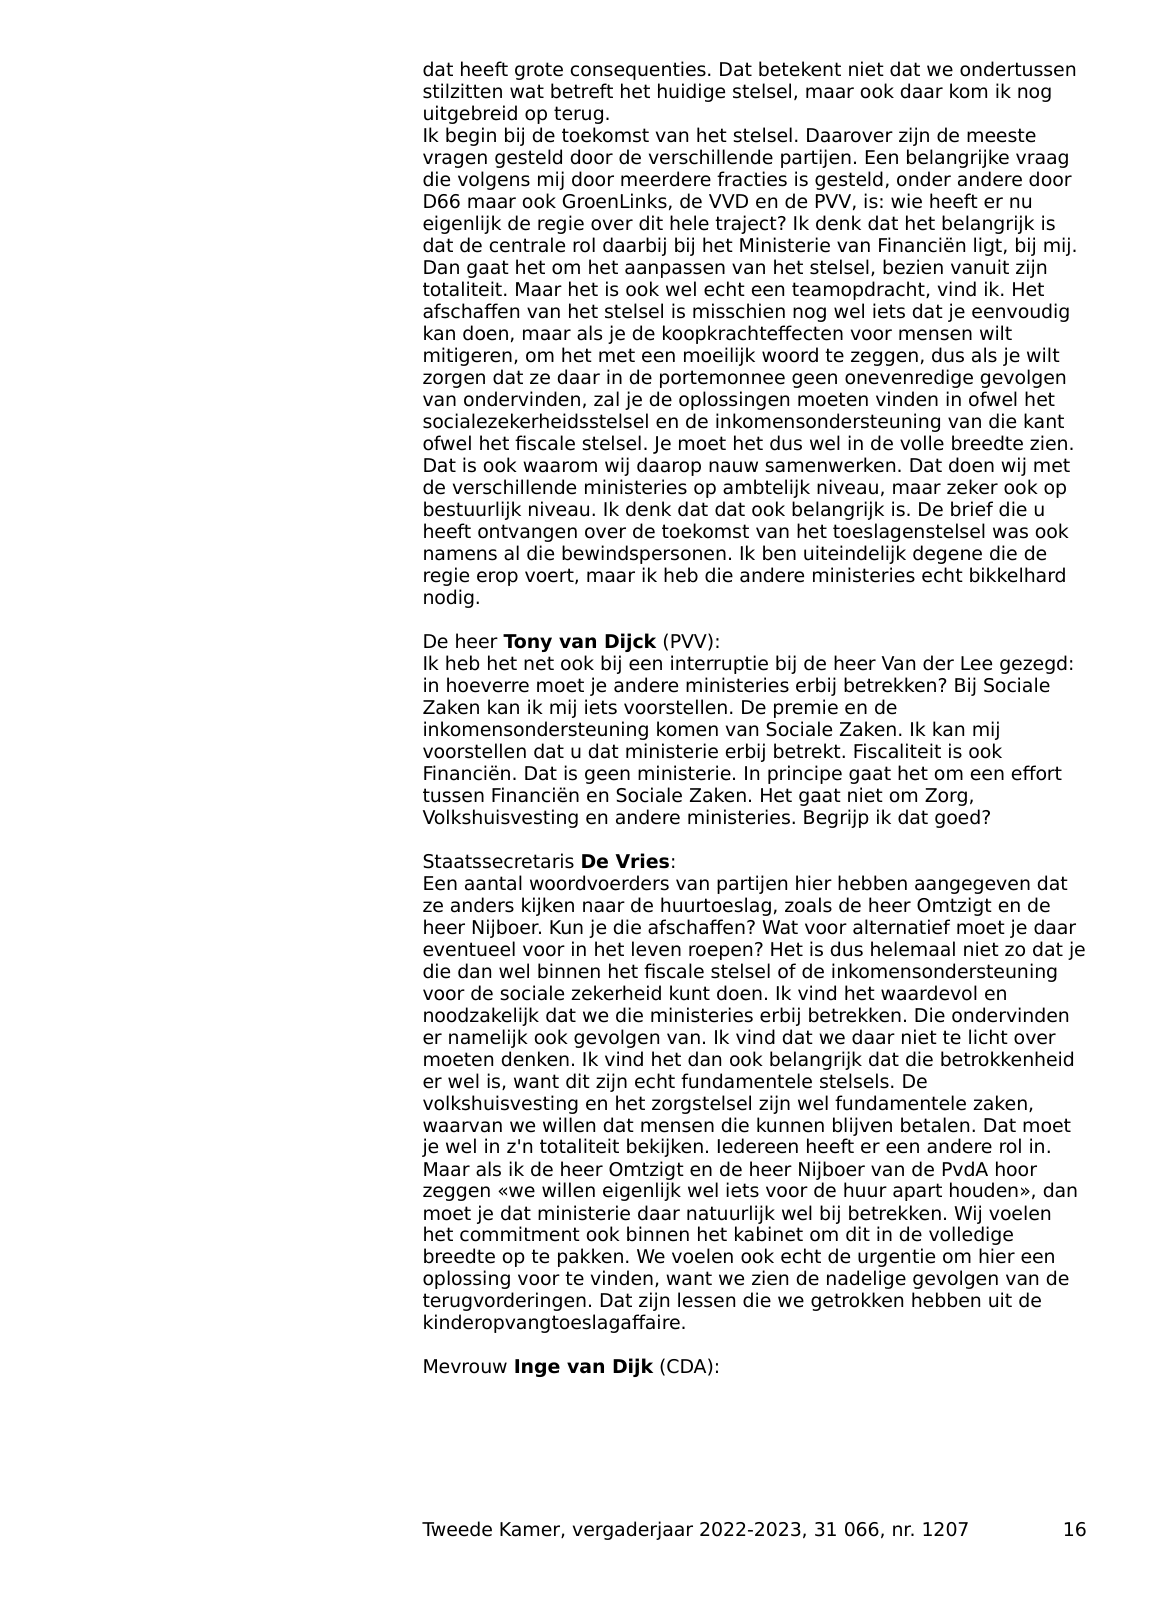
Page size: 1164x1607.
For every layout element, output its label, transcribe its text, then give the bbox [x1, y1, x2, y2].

text Ik begin bij de toekomst van het stelsel. Daarover zijn de meeste vragen gesteld door de verschillende partijen. Een belangrijke vraag die volgens mij door meerdere fracties is gesteld, onder andere door D66 maar ook GroenLinks, de VVD en de PVV, is: wie heeft er nu eigenlijk de regie over dit hele traject? Ik denk dat het belangrijk is dat de centrale rol daarbij bij het Ministerie van Financiën ligt, bij mij. Dan gaat het om het aanpassen van het stelsel, bezien vanuit zijn totaliteit. Maar het is ook wel echt een teamopdracht, vind ik. Het afschaffen van het stelsel is misschien nog wel iets dat je eenvoudig kan doen, maar als je de koopkrachteffecten voor mensen wilt mitigeren, om het met een moeilijk woord te zeggen, dus als je wilt zorgen dat ze daar in de portemonnee geen onevenredige gevolgen van ondervinden, zal je de oplossingen moeten vinden in ofwel het socialezekerheidsstelsel en de inkomensondersteuning van die kant ofwel het fiscale stelsel. Je moet het dus wel in de volle breedte zien. [422, 125, 1087, 455]
text dat heeft grote consequenties. Dat betekent niet dat we ondertussen stilzitten wat betreft het huidige stelsel, maar ook daar kom ik nog uitgebreid op terug. [422, 59, 1087, 125]
text De heer Tony van Dijck (PVV): [422, 631, 1087, 653]
text Dat is ook waarom wij daarop nauw samenwerken. Dat doen wij met de verschillende ministeries op ambtelijk niveau, maar zeker ook op bestuurlijk niveau. Ik denk dat dat ook belangrijk is. De brief die u heeft ontvangen over de toekomst van het toeslagenstelsel was ook namens al die bewindspersonen. Ik ben uiteindelijk degene die de regie erop voert, maar ik heb die andere ministeries echt bikkelhard nodig. [422, 455, 1087, 608]
text Mevrouw Inge van Dijk (CDA): [422, 1356, 1087, 1378]
text Een aantal woordvoerders van partijen hier hebben aangegeven dat ze anders kijken naar de huurtoeslag, zoals de heer Omtzigt en de heer Nijboer. Kun je die afschaffen? Wat voor alternatief moet je daar eventueel voor in het leven roepen? Het is dus helemaal niet zo dat je die dan wel binnen het fiscale stelsel of de inkomensondersteuning voor de sociale zekerheid kunt doen. Ik vind het waardevol en noodzakelijk dat we die ministeries erbij betrekken. Die ondervinden er namelijk ook gevolgen van. Ik vind dat we daar niet te licht over moeten denken. Ik vind het dan ook belangrijk dat die betrokkenheid er wel is, want dit zijn echt fundamentele stelsels. De volkshuisvesting en het zorgstelsel zijn wel fundamentele zaken, waarvan we willen dat mensen die kunnen blijven betalen. Dat moet je wel in z'n totaliteit bekijken. Iedereen heeft er een andere rol in. Maar als ik de heer Omtzigt en de heer Nijboer van de PvdA hoor zeggen «we willen eigenlijk wel iets voor de huur apart houden», dan moet je dat ministerie daar natuurlijk wel bij betrekken. Wij voelen het commitment ook binnen het kabinet om dit in de volledige breedte op te pakken. We voelen ook echt de urgentie om hier een oplossing voor te vinden, want we zien de nadelige gevolgen van de terugvorderingen. Dat zijn lessen die we getrokken hebben uit de kinderopvangtoeslagaffaire. [422, 873, 1087, 1334]
text Staatssecretaris De Vries: [422, 851, 1087, 873]
text Ik heb het net ook bij een interruptie bij de heer Van der Lee gezegd: in hoeverre moet je andere ministeries erbij betrekken? Bij Sociale Zaken kan ik mij iets voorstellen. De premie en de inkomensondersteuning komen van Sociale Zaken. Ik kan mij voorstellen dat u dat ministerie erbij betrekt. Fiscaliteit is ook Financiën. Dat is geen ministerie. In principe gaat het om een effort tussen Financiën en Sociale Zaken. Het gaat niet om Zorg, Volkshuisvesting en andere ministeries. Begrijp ik dat goed? [422, 653, 1087, 828]
